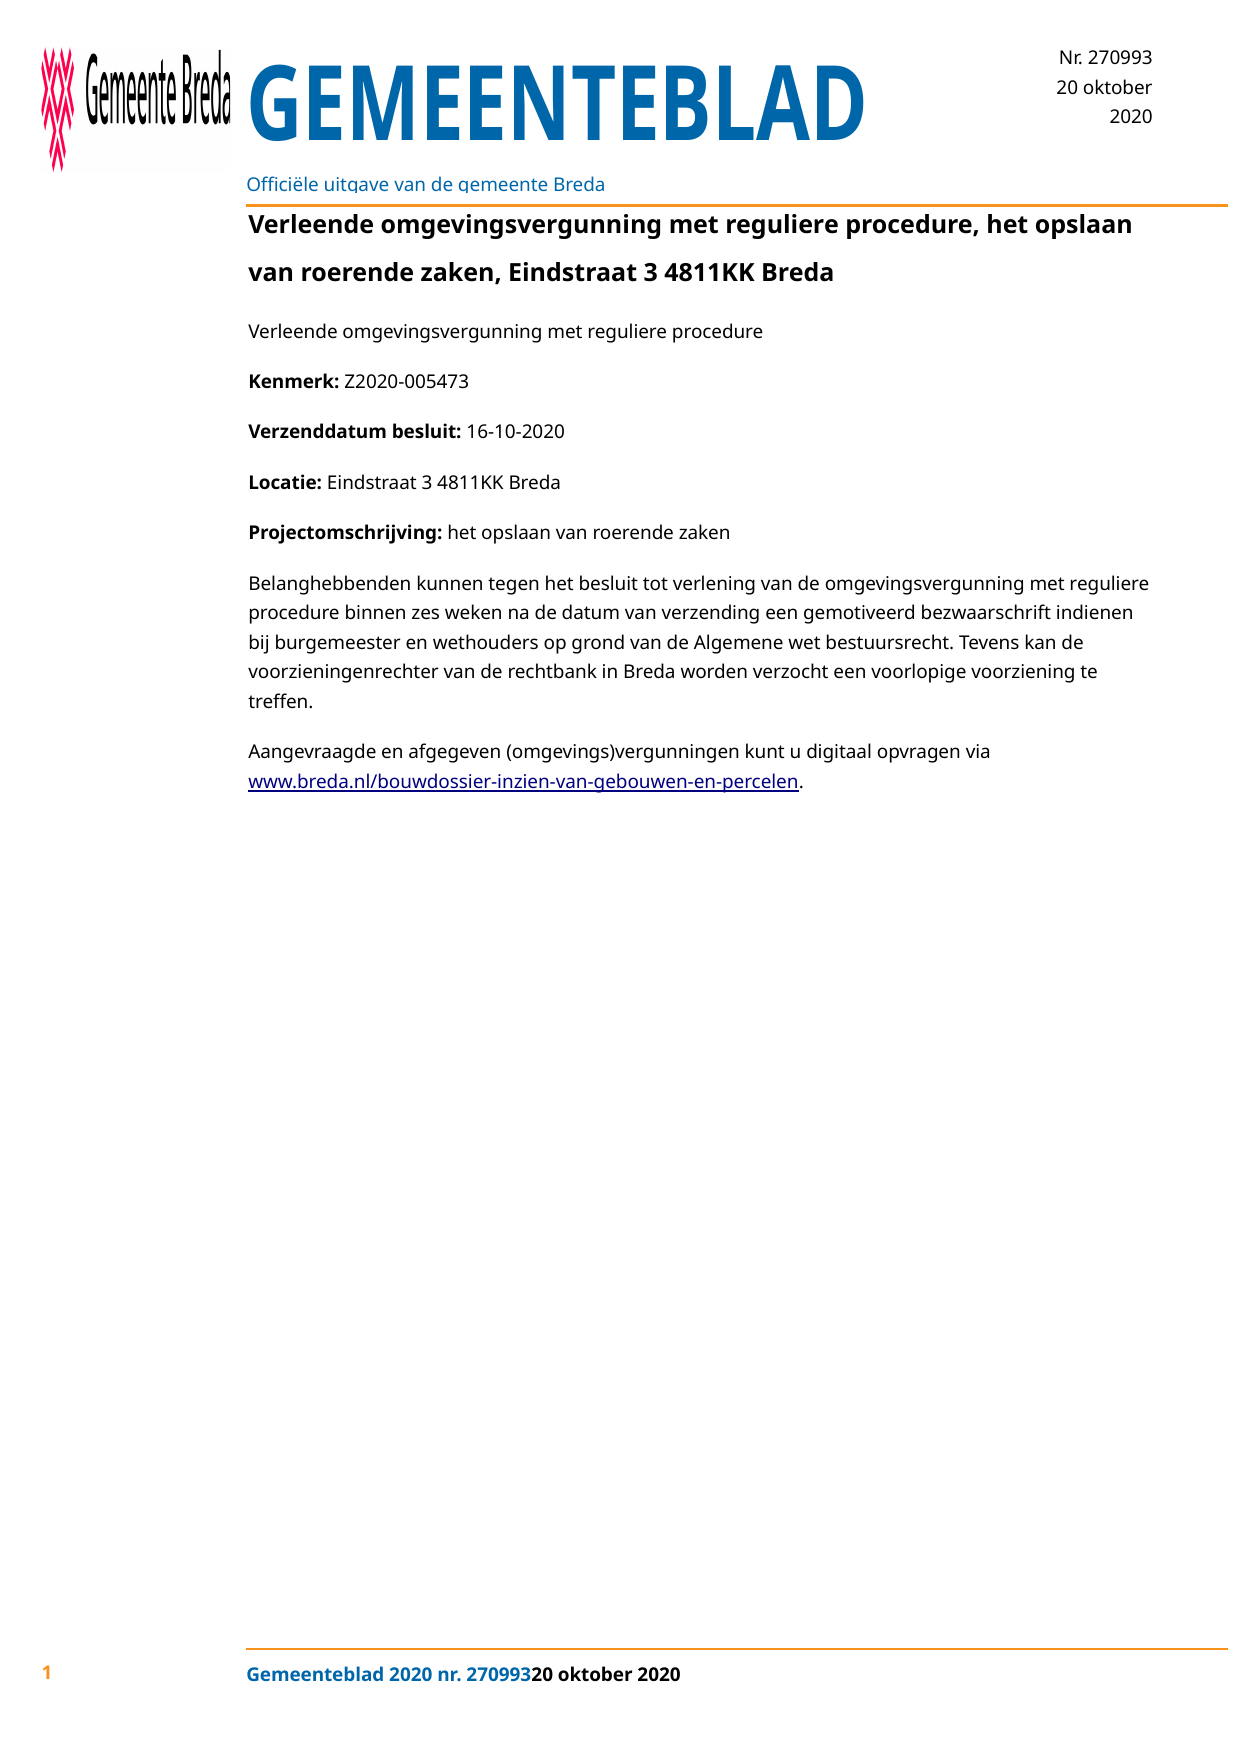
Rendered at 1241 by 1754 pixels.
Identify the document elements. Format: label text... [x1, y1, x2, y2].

text Kenmerk: Z2020-005473 [248, 368, 1152, 394]
text Verleende omgevingsvergunning met reguliere procedure [248, 318, 1152, 344]
text Projectomschrijving: het opslaan van roerende zaken [248, 519, 1152, 545]
text Verleende omgevingsvergunning met reguliere procedure, het opslaan van roerende zaken, Eindstraat 3 4811KK Breda [248, 207, 1152, 288]
text Locatie: Eindstraat 3 4811KK Breda [248, 469, 1152, 495]
text Belanghebbenden kunnen tegen het besluit tot verlening van de omgevingsvergunning met reguliere procedure binnen zes weken na de datum van verzending een gemotiveerd bezwaarschrift indienen bij burgemeester en wethouders op grond van de Algemene wet bestuursrecht. Tevens kan de voorzieningenrechter van de rechtbank in Breda worden verzocht een voorlopige voorziening te treffen. [248, 570, 1152, 714]
picture [41, 47, 231, 172]
text Verzenddatum besluit: 16-10-2020 [248, 419, 1152, 444]
text Aangevraagde en afgegeven (omgevings)vergunningen kunt u digitaal opvragen via www.breda.nl/bouwdossier-inzien-van-gebouwen-en-percelen. [248, 739, 1152, 794]
